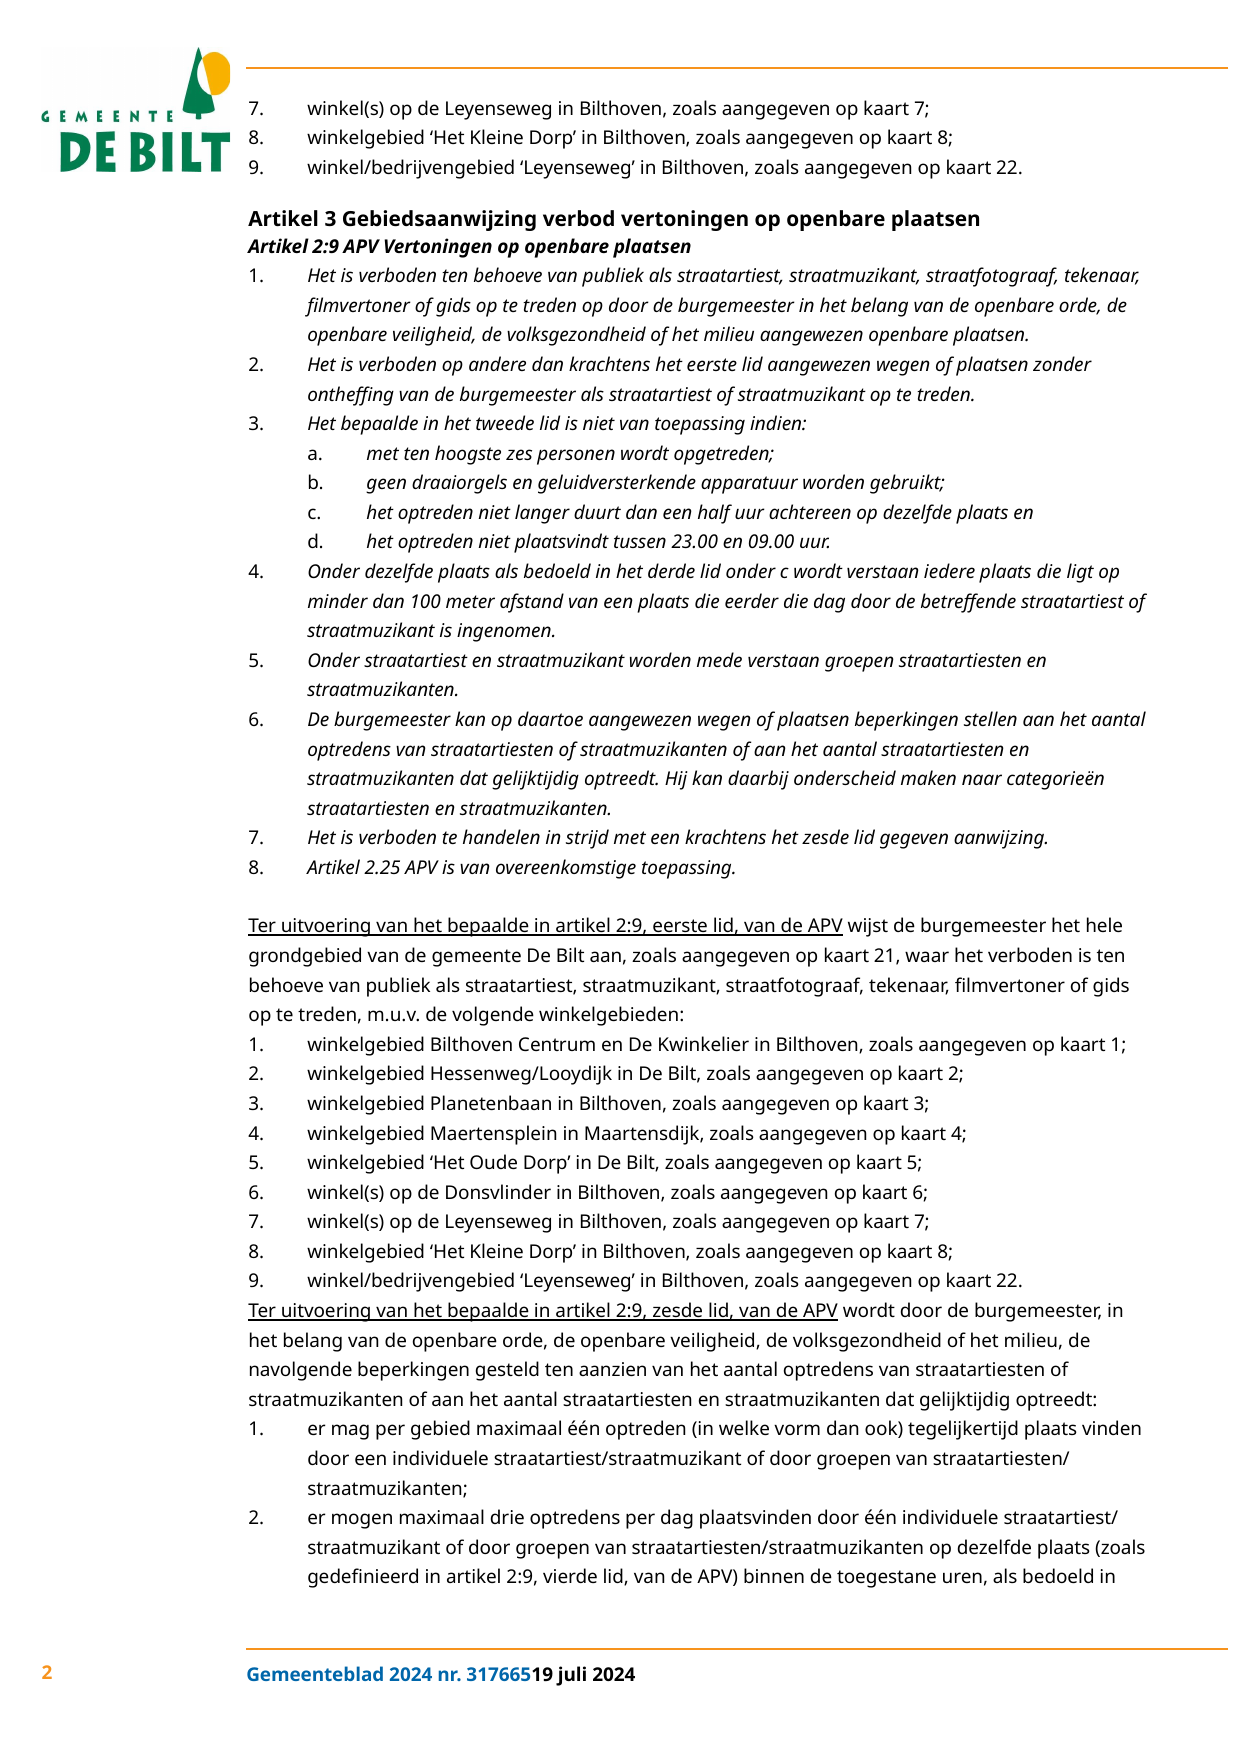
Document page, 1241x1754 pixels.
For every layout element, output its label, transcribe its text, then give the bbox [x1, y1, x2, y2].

list er mag per gebied maximaal één optreden (in welke vorm dan ook) tegelijkertijd plaats vinden door een individuele straatartiest/straatmuzikant of door groepen van straatartiesten/ straatmuzikanten; [248, 1416, 1152, 1501]
list winkel(s) op de Leyenseweg in Bilthoven, zoals aangegeven op kaart 7; [248, 1208, 1152, 1234]
list winkelgebied Bilthoven Centrum en De Kwinkelier in Bilthoven, zoals aangegeven op kaart 1; [248, 1031, 1152, 1057]
list winkelgebied ‘Het Oude Dorp’ in De Bilt, zoals aangegeven op kaart 5; [248, 1149, 1152, 1175]
list winkelgebied Maertensplein in Maartensdijk, zoals aangegeven op kaart 4; [248, 1120, 1152, 1146]
list winkel/bedrijvengebied ‘Leyenseweg’ in Bilthoven, zoals aangegeven op kaart 22. [248, 154, 1152, 180]
table_header Artikel 2:9 APV Vertoningen op openbare plaatsen Het is verboden ten behoeve van publiek als straatartiest, straatmuzikant, straatfotograaf, tekenaar, filmvertoner of gids op te treden op door de burgemeester in het belang van de openbare orde, de openbare veiligheid, de volksgezondheid of het milieu aangewezen openbare plaatsen. Het is verboden op andere dan krachtens het eerste lid aangewezen wegen of plaatsen zonder ontheffing van de burgemeester als straatartiest of straatmuzikant op te treden. Het bepaalde in het tweede lid is niet van toepassing indien: met ten hoogste zes personen wordt opgetreden; geen draaiorgels en geluidversterkende apparatuur worden gebruikt; het optreden niet langer duurt dan een half uur achtereen op dezelfde plaats en het optreden niet plaatsvindt tussen 23.00 en 09.00 uur. Onder dezelfde plaats als bedoeld in het derde lid onder c wordt verstaan iedere plaats die ligt op minder dan 100 meter afstand van een plaats die eerder die dag door de betreffende straatartiest of straatmuzikant is ingenomen. Onder straatartiest en straatmuzikant worden mede verstaan groepen straatartiesten en straatmuzikanten. De burgemeester kan op daartoe aangewezen wegen of plaatsen beperkingen stellen aan het aantal optredens van straatartiesten of straatmuzikanten of aan het aantal straatartiesten en straatmuzikanten dat gelijktijdig optreedt. Hij kan daarbij onderscheid maken naar categorieën straatartiesten en straatmuzikanten. Het is verboden te handelen in strijd met een krachtens het zesde lid gegeven aanwijzing. Artikel 2.25 APV is van overeenkomstige toepassing. [248, 233, 1152, 880]
text Artikel 3 Gebiedsaanwijzing verbod vertoningen op openbare plaatsen [248, 204, 1152, 233]
list winkel(s) op de Donsvlinder in Bilthoven, zoals aangegeven op kaart 6; [248, 1179, 1152, 1205]
list winkel(s) op de Leyenseweg in Bilthoven, zoals aangegeven op kaart 7; [248, 95, 1152, 121]
text Ter uitvoering van het bepaalde in artikel 2:9, eerste lid, van de APV wijst de burgemeester het hele grondgebied van de gemeente De Bilt aan, zoals aangegeven op kaart 21, waar het verboden is ten behoeve van publiek als straatartiest, straatmuzikant, straatfotograaf, tekenaar, filmvertoner of gids op te treden, m.u.v. de volgende winkelgebieden: [248, 913, 1152, 1027]
text Ter uitvoering van het bepaalde in artikel 2:9, zesde lid, van de APV wordt door de burgemeester, in het belang van de openbare orde, de openbare veiligheid, de volksgezondheid of het milieu, de navolgende beperkingen gesteld ten aanzien van het aantal optredens van straatartiesten of straatmuzikanten of aan het aantal straatartiesten en straatmuzikanten dat gelijktijdig optreedt: [248, 1297, 1152, 1412]
list er mogen maximaal drie optredens per dag plaatsvinden door één individuele straatartiest/ straatmuzikant of door groepen van straatartiesten/straatmuzikanten op dezelfde plaats (zoals gedefinieerd in artikel 2:9, vierde lid, van de APV) binnen de toegestane uren, als bedoeld in [248, 1504, 1152, 1589]
list winkel/bedrijvengebied ‘Leyenseweg’ in Bilthoven, zoals aangegeven op kaart 22. [248, 1268, 1152, 1293]
list winkelgebied Hessenweg/Looydijk in De Bilt, zoals aangegeven op kaart 2; [248, 1061, 1152, 1086]
list winkelgebied ‘Het Kleine Dorp’ in Bilthoven, zoals aangegeven op kaart 8; [248, 124, 1152, 150]
list winkelgebied ‘Het Kleine Dorp’ in Bilthoven, zoals aangegeven op kaart 8; [248, 1238, 1152, 1264]
list winkelgebied Planetenbaan in Bilthoven, zoals aangegeven op kaart 3; [248, 1090, 1152, 1116]
picture [41, 47, 231, 172]
